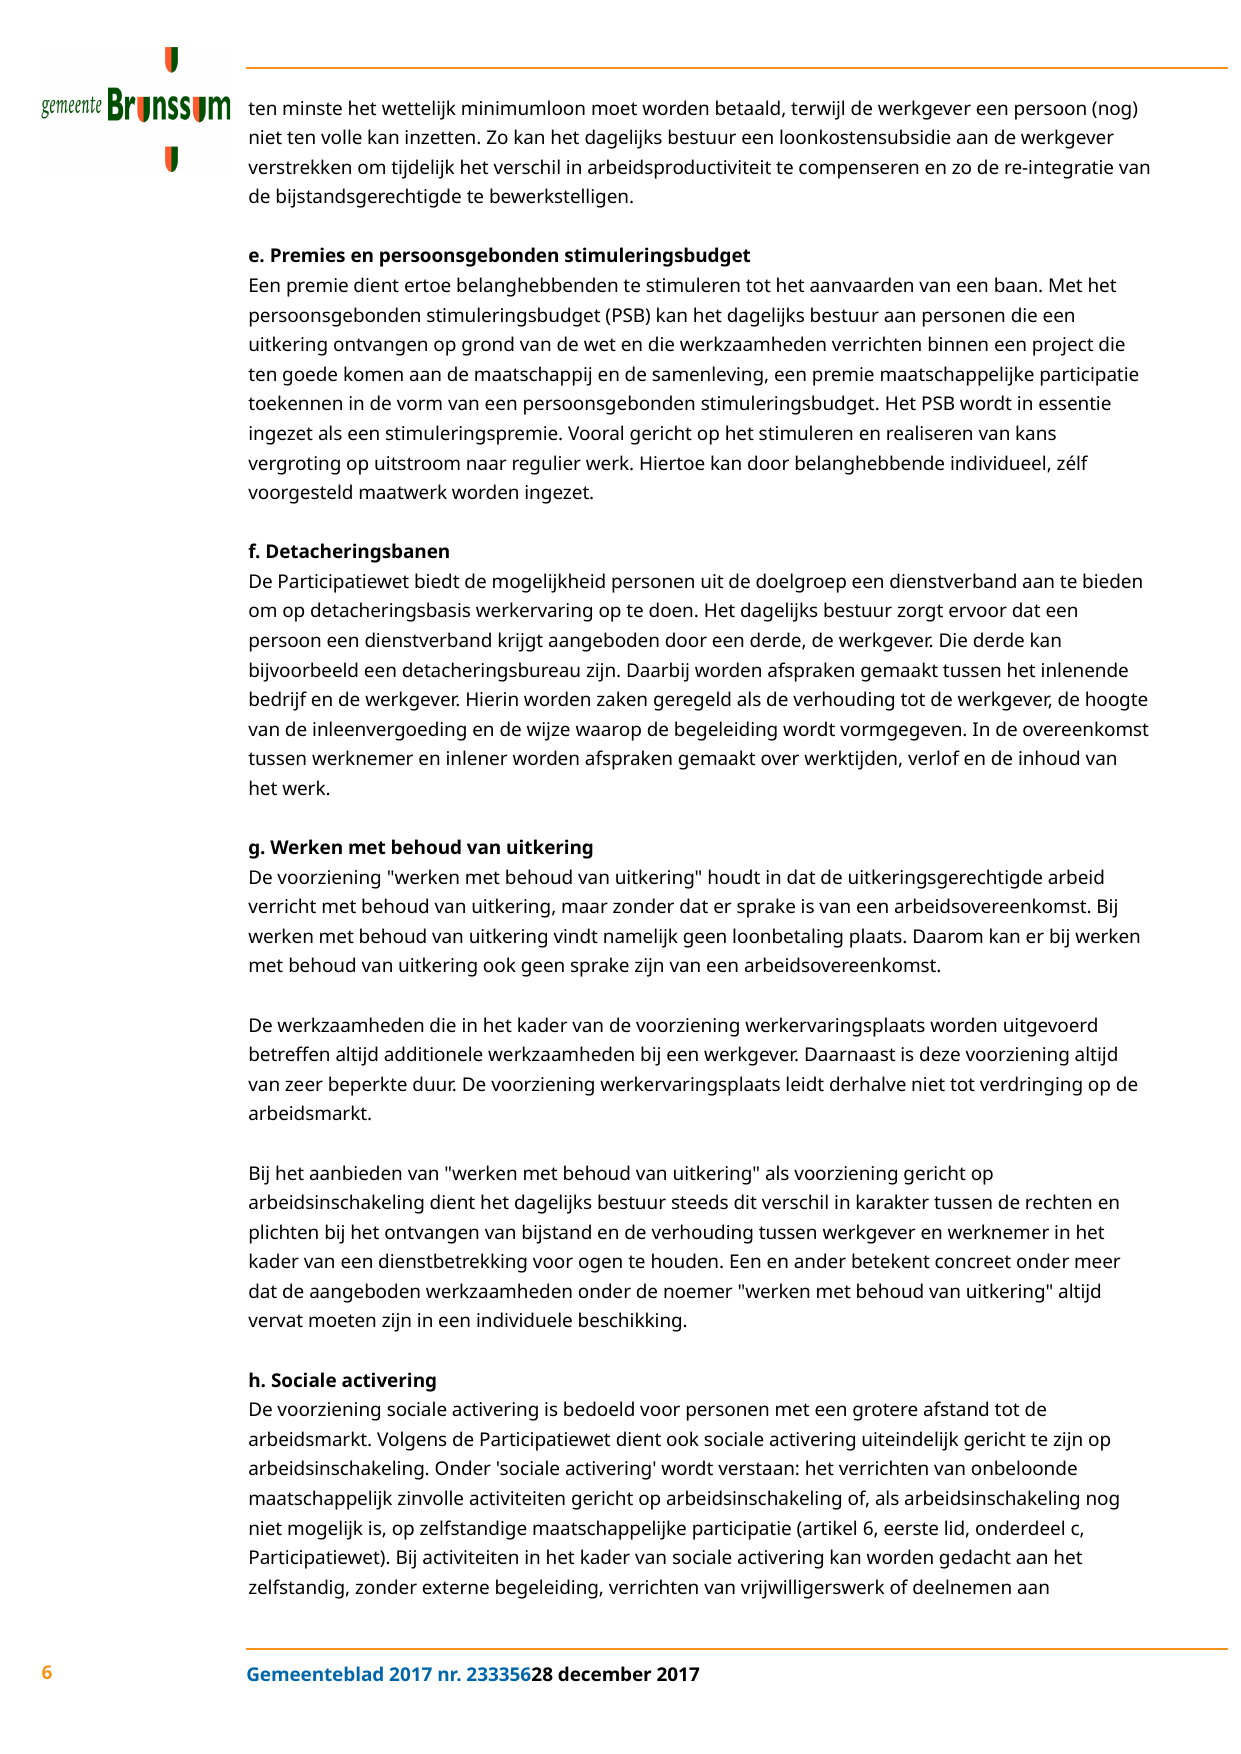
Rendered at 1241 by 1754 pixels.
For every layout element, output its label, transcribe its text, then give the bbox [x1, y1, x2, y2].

text De Participatiewet biedt de mogelijkheid personen uit de doelgroep een dienstverband aan te bieden om op detacheringsbasis werkervaring op te doen. Het dagelijks bestuur zorgt ervoor dat een persoon een dienstverband krijgt aangeboden door een derde, de werkgever. Die derde kan bijvoorbeeld een detacheringsbureau zijn. Daarbij worden afspraken gemaakt tussen het inlenende bedrijf en de werkgever. Hierin worden zaken geregeld als de verhouding tot de werkgever, de hoogte van de inleenvergoeding en de wijze waarop de begeleiding wordt vormgegeven. In de overeenkomst tussen werknemer en inlener worden afspraken gemaakt over werktijden, verlof en de inhoud van het werk. [248, 568, 1152, 801]
text ten minste het wettelijk minimumloon moet worden betaald, terwijl de werkgever een persoon (nog) niet ten volle kan inzetten. Zo kan het dagelijks bestuur een loonkostensubsidie aan de werkgever verstrekken om tijdelijk het verschil in arbeidsproductiviteit te compenseren en zo de re-integratie van de bijstandsgerechtigde te bewerkstelligen. [248, 95, 1152, 209]
text Een premie dient ertoe belanghebbenden te stimuleren tot het aanvaarden van een baan. Met het persoonsgebonden stimuleringsbudget (PSB) kan het dagelijks bestuur aan personen die een uitkering ontvangen op grond van de wet en die werkzaamheden verrichten binnen een project die ten goede komen aan de maatschappij en de samenleving, een premie maatschappelijke participatie toekennen in de vorm van een persoonsgebonden stimuleringsbudget. Het PSB wordt in essentie ingezet als een stimuleringspremie. Vooral gericht op het stimuleren en realiseren van kans vergroting op uitstroom naar regulier werk. Hiertoe kan door belanghebbende individueel, zélf voorgesteld maatwerk worden ingezet. [248, 272, 1152, 505]
text f. Detacheringsbanen [248, 538, 1152, 564]
picture [41, 47, 231, 172]
text g. Werken met behoud van uitkering [248, 834, 1152, 860]
text h. Sociale activering [248, 1367, 1152, 1393]
text De voorziening "werken met behoud van uitkering" houdt in dat de uitkeringsgerechtigde arbeid verricht met behoud van uitkering, maar zonder dat er sprake is van een arbeidsovereenkomst. Bij werken met behoud van uitkering vindt namelijk geen loonbetaling plaats. Daarom kan er bij werken met behoud van uitkering ook geen sprake zijn van een arbeidsovereenkomst. [248, 864, 1152, 978]
text e. Premies en persoonsgebonden stimuleringsbudget [248, 243, 1152, 268]
text De voorziening sociale activering is bedoeld voor personen met een grotere afstand tot de arbeidsmarkt. Volgens de Participatiewet dient ook sociale activering uiteindelijk gericht te zijn op arbeidsinschakeling. Onder 'sociale activering' wordt verstaan: het verrichten van onbeloonde maatschappelijk zinvolle activiteiten gericht op arbeidsinschakeling of, als arbeidsinschakeling nog niet mogelijk is, op zelfstandige maatschappelijke participatie (artikel 6, eerste lid, onderdeel c, Participatiewet). Bij activiteiten in het kader van sociale activering kan worden gedacht aan het zelfstandig, zonder externe begeleiding, verrichten van vrijwilligerswerk of deelnemen aan [248, 1396, 1152, 1600]
text De werkzaamheden die in het kader van de voorziening werkervaringsplaats worden uitgevoerd betreffen altijd additionele werkzaamheden bij een werkgever. Daarnaast is deze voorziening altijd van zeer beperkte duur. De voorziening werkervaringsplaats leidt derhalve niet tot verdringing op de arbeidsmarkt. [248, 1012, 1152, 1126]
text Bij het aanbieden van "werken met behoud van uitkering" als voorziening gericht op arbeidsinschakeling dient het dagelijks bestuur steeds dit verschil in karakter tussen de rechten en plichten bij het ontvangen van bijstand en de verhouding tussen werkgever en werknemer in het kader van een dienstbetrekking voor ogen te houden. Een en ander betekent concreet onder meer dat de aangeboden werkzaamheden onder de noemer "werken met behoud van uitkering" altijd vervat moeten zijn in een individuele beschikking. [248, 1160, 1152, 1333]
